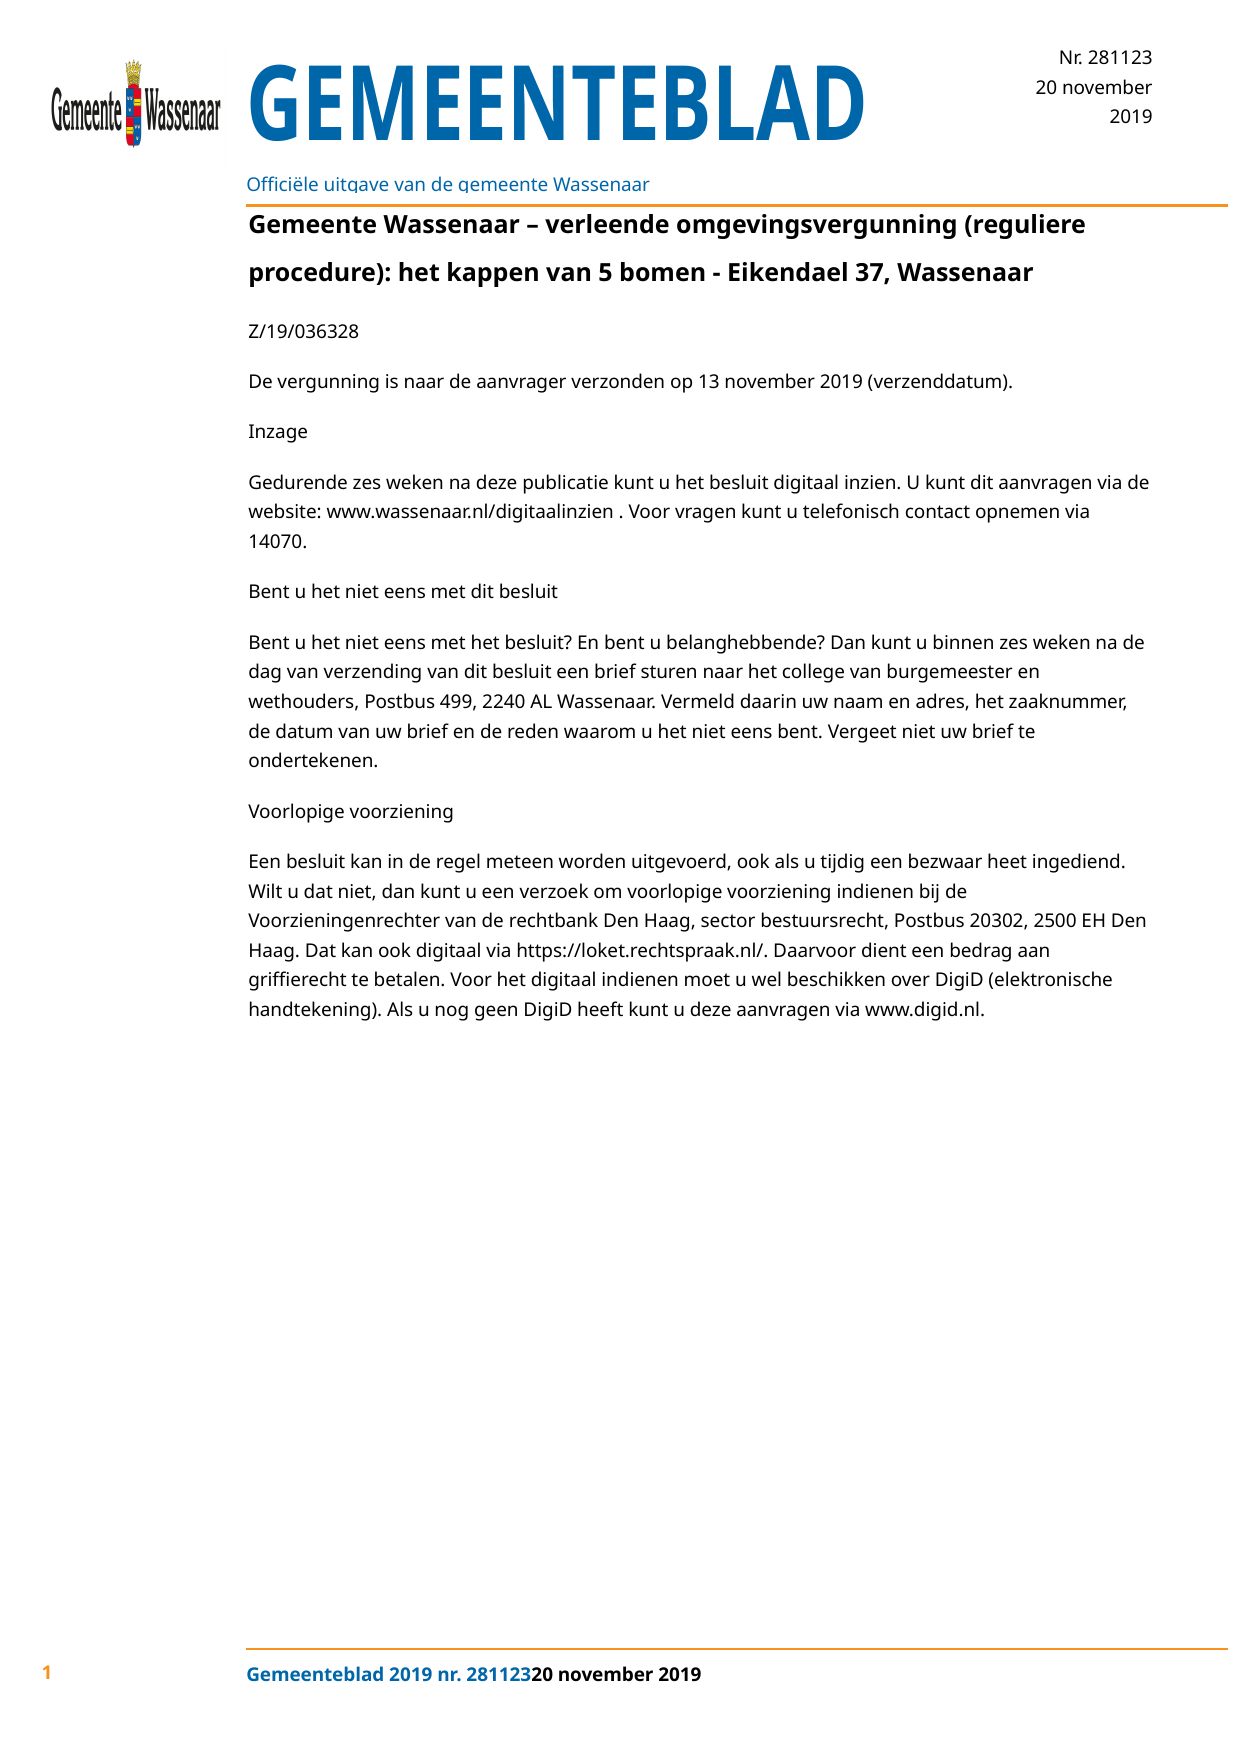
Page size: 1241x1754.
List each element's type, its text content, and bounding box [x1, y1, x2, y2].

text Inzage [248, 419, 1152, 444]
text Een besluit kan in de regel meteen worden uitgevoerd, ook als u tijdig een bezwaar heet ingediend. Wilt u dat niet, dan kunt u een verzoek om voorlopige voorziening indienen bij de Voorzieningenrechter van de rechtbank Den Haag, sector bestuursrecht, Postbus 20302, 2500 EH Den Haag. Dat kan ook digitaal via https://loket.rechtspraak.nl/. Daarvoor dient een bedrag aan griffierecht te betalen. Voor het digitaal indienen moet u wel beschikken over DigiD (elektronische handtekening). Als u nog geen DigiD heeft kunt u deze aanvragen via www.digid.nl. [248, 848, 1152, 1022]
text Voorlopige voorziening [248, 798, 1152, 824]
text Bent u het niet eens met het besluit? En bent u belanghebbende? Dan kunt u binnen zes weken na de dag van verzending van dit besluit een brief sturen naar het college van burgemeester en wethouders, Postbus 499, 2240 AL Wassenaar. Vermeld daarin uw naam en adres, het zaaknummer, de datum van uw brief en de reden waarom u het niet eens bent. Vergeet niet uw brief te ondertekenen. [248, 629, 1152, 773]
text Z/19/036328 [248, 318, 1152, 344]
picture [41, 47, 231, 172]
text Gemeente Wassenaar – verleende omgevingsvergunning (reguliere procedure): het kappen van 5 bomen - Eikendael 37, Wassenaar [248, 207, 1152, 288]
text Gedurende zes weken na deze publicatie kunt u het besluit digitaal inzien. U kunt dit aanvragen via de website: www.wassenaar.nl/digitaalinzien . Voor vragen kunt u telefonisch contact opnemen via 14070. [248, 469, 1152, 554]
text Bent u het niet eens met dit besluit [248, 579, 1152, 604]
text De vergunning is naar de aanvrager verzonden op 13 november 2019 (verzenddatum). [248, 368, 1152, 394]
